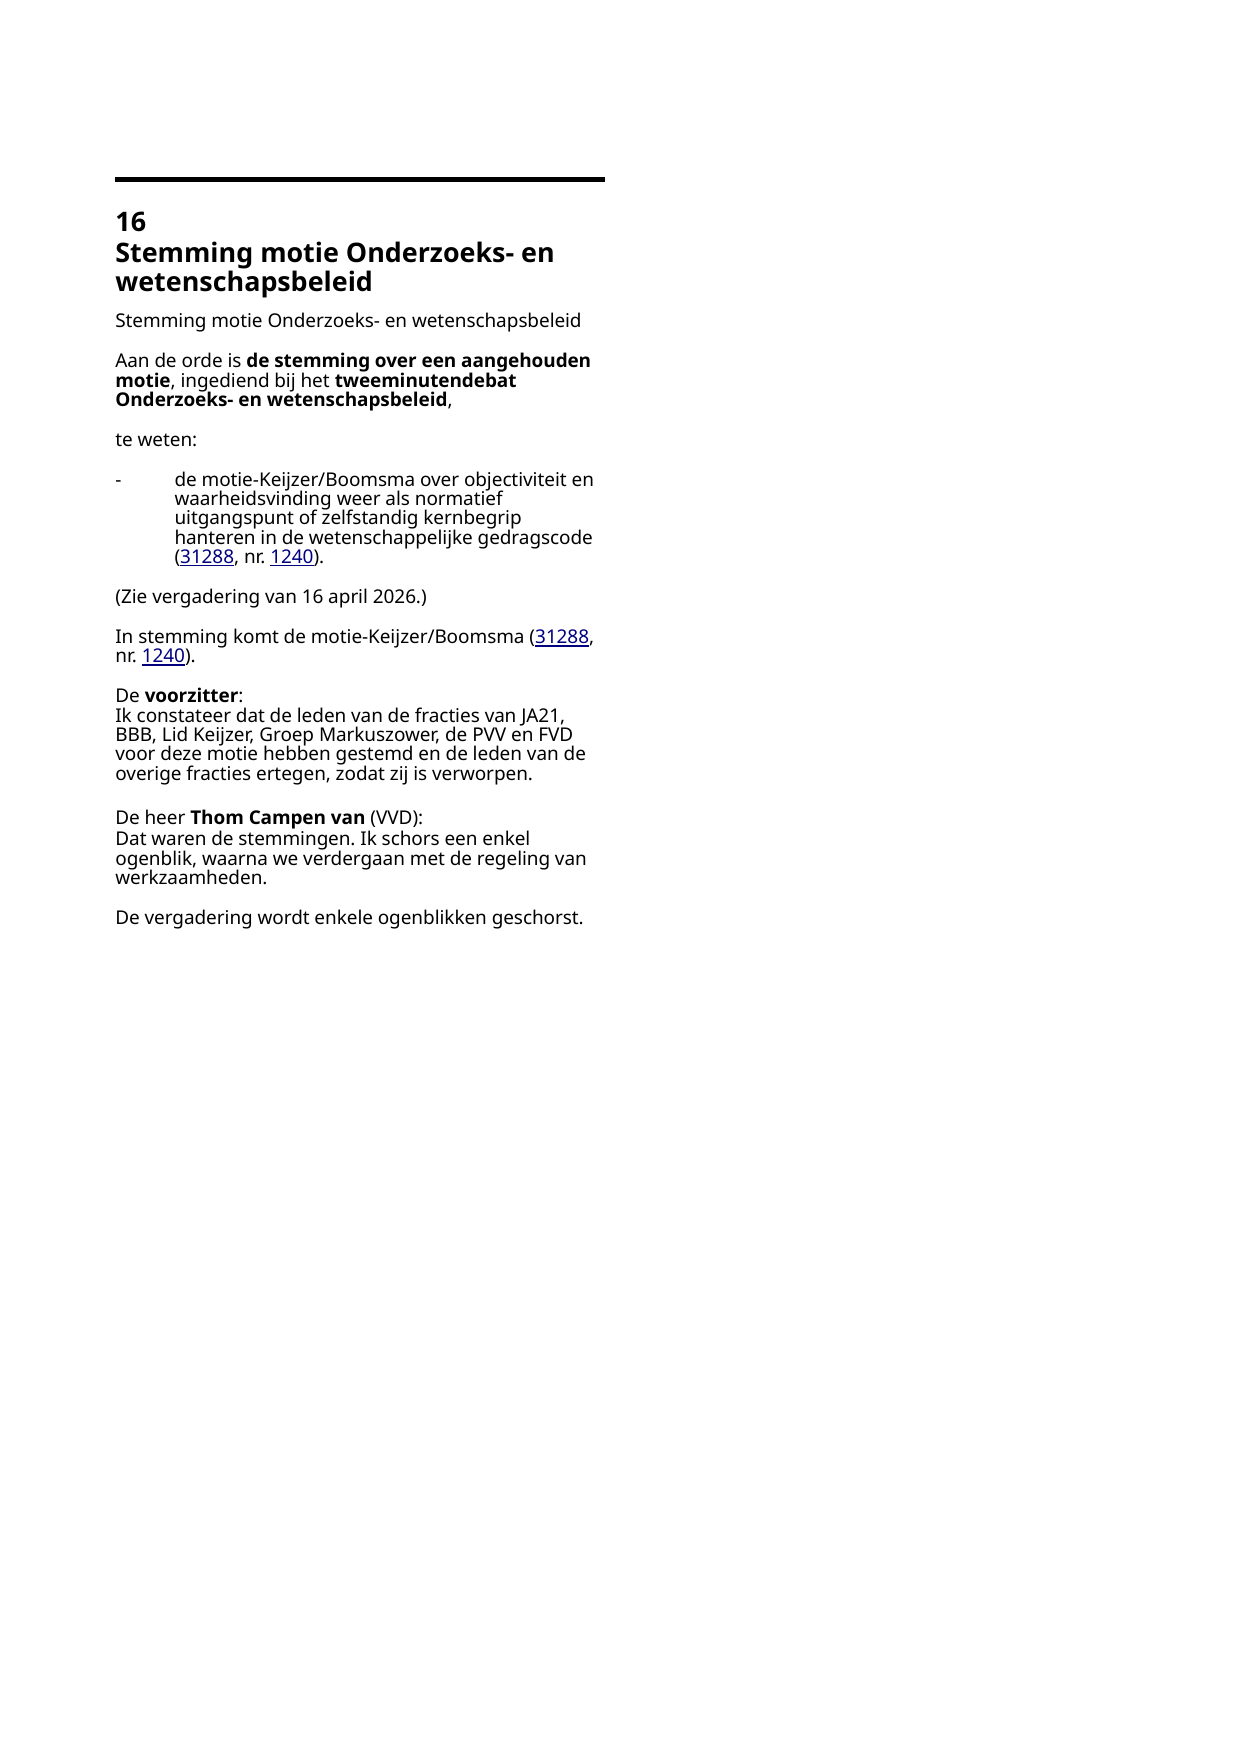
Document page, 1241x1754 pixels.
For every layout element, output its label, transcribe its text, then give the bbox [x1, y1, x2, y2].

text Ik constateer dat de leden van de fracties van JA21, BBB, Lid Keijzer, Groep Markuszower, de PVV en FVD voor deze motie hebben gestemd en de leden van de overige fracties ertegen, zodat zij is verworpen. [115, 707, 605, 784]
text 16 [115, 203, 605, 239]
text Dat waren de stemmingen. Ik schors een enkel ogenblik, waarna we verdergaan met de regeling van werkzaamheden. [115, 830, 605, 888]
text De heer Thom Campen van (VVD): [115, 804, 605, 830]
text De voorzitter: [115, 687, 605, 707]
text Aan de orde is de stemming over een aangehouden motie, ingediend bij het tweeminutendebat Onderzoeks- en wetenschapsbeleid, [115, 352, 605, 410]
list de motie-Keijzer/Boomsma over objectiviteit en waarheidsvinding weer als normatief uitgangspunt of zelfstandig kernbegrip hanteren in de wetenschappelijke gedragscode (31288, nr. 1240). [115, 471, 605, 567]
text In stemming komt de motie-Keijzer/Boomsma (31288, nr. 1240). [115, 628, 605, 667]
text Stemming motie Onderzoeks- en wetenschapsbeleid [115, 312, 605, 332]
text De vergadering wordt enkele ogenblikken geschorst. [115, 909, 605, 928]
text (Zie vergadering van 16 april 2026.) [115, 588, 605, 607]
text Stemming motie Onderzoeks- en wetenschapsbeleid [115, 239, 605, 312]
text te weten: [115, 431, 605, 450]
